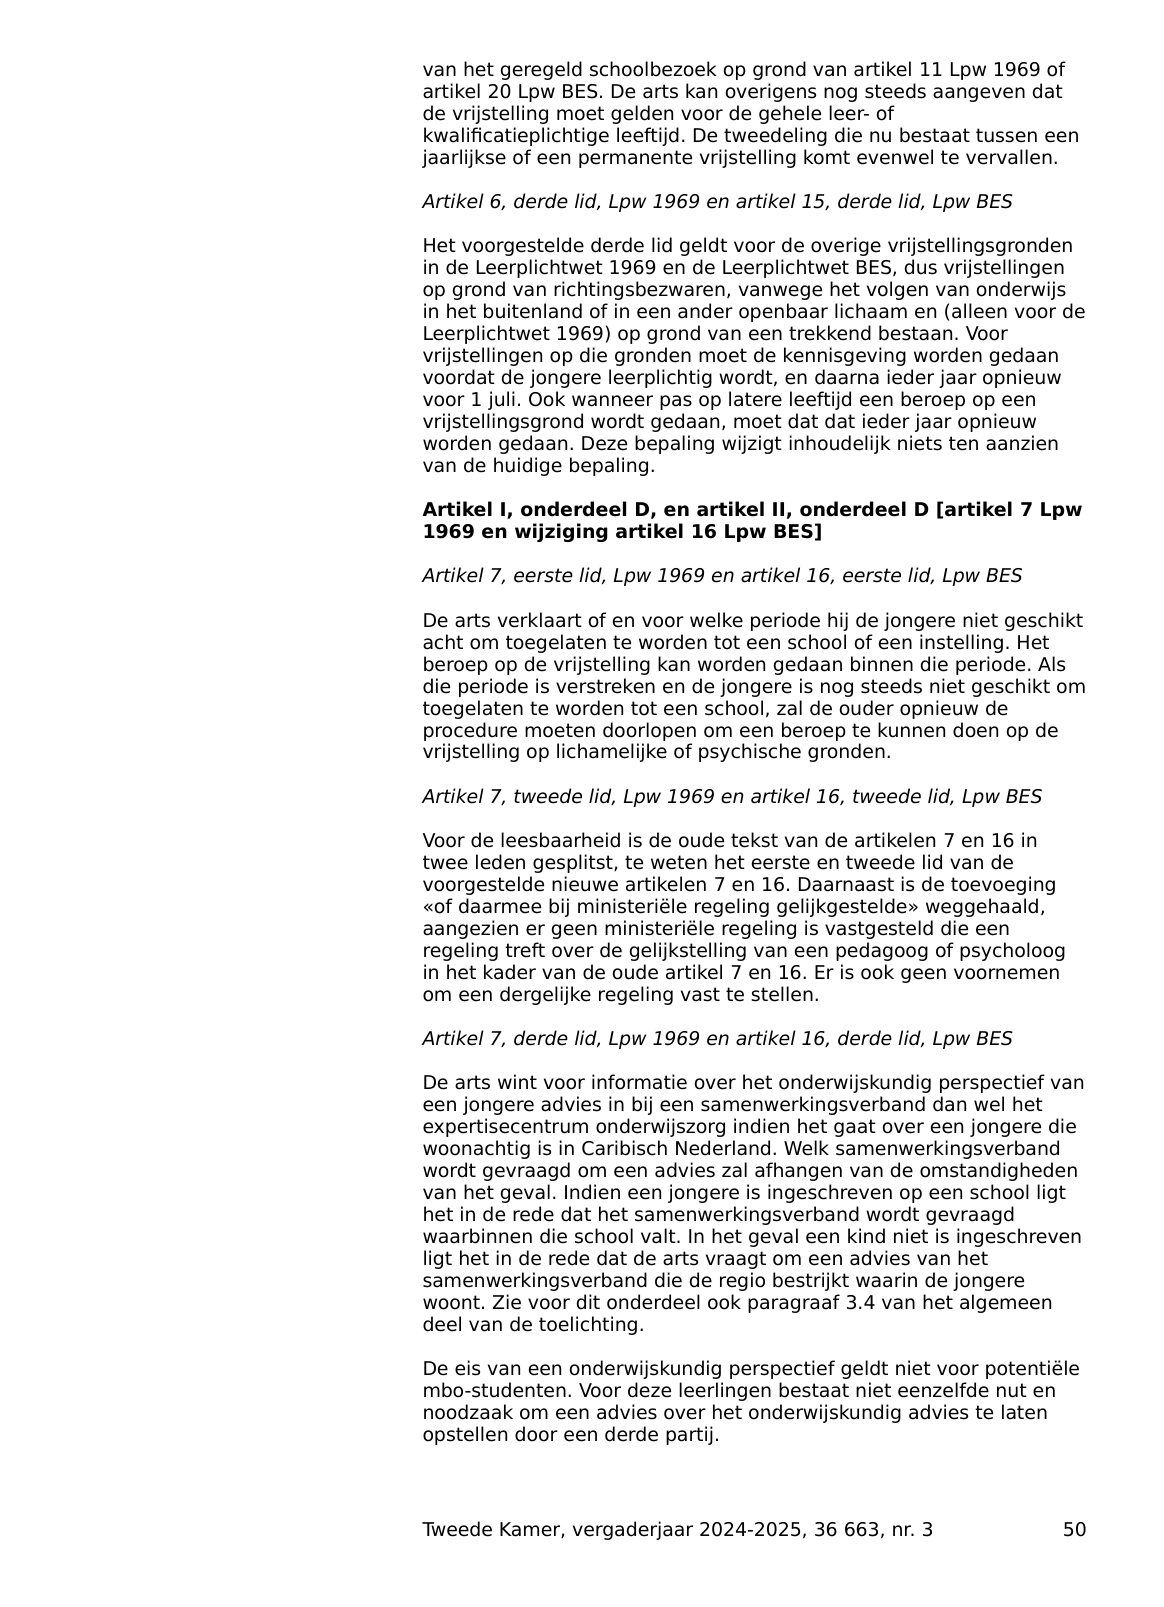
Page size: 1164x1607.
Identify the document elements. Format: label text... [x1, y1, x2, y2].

text van het geregeld schoolbezoek op grond van artikel 11 Lpw 1969 of artikel 20 Lpw BES. De arts kan overigens nog steeds aangeven dat de vrijstelling moet gelden voor de gehele leer- of kwalificatieplichtige leeftijd. De tweedeling die nu bestaat tussen een jaarlijkse of een permanente vrijstelling komt evenwel te vervallen. [422, 59, 1087, 169]
text Het voorgestelde derde lid geldt voor de overige vrijstellingsgronden in de Leerplichtwet 1969 en de Leerplichtwet BES, dus vrijstellingen op grond van richtingsbezwaren, vanwege het volgen van onderwijs in het buitenland of in een ander openbaar lichaam en (alleen voor de Leerplichtwet 1969) op grond van een trekkend bestaan. Voor vrijstellingen op die gronden moet de kennisgeving worden gedaan voordat de jongere leerplichtig wordt, en daarna ieder jaar opnieuw voor 1 juli. Ook wanneer pas op latere leeftijd een beroep op een vrijstellingsgrond wordt gedaan, moet dat dat ieder jaar opnieuw worden gedaan. Deze bepaling wijzigt inhoudelijk niets ten aanzien van de huidige bepaling. [422, 235, 1087, 477]
subtitle Artikel 7, tweede lid, Lpw 1969 en artikel 16, tweede lid, Lpw BES [422, 786, 1087, 808]
subtitle Artikel I, onderdeel D, en artikel II, onderdeel D [artikel 7 Lpw 1969 en wijziging artikel 16 Lpw BES] [422, 499, 1087, 543]
subtitle Artikel 7, eerste lid, Lpw 1969 en artikel 16, eerste lid, Lpw BES [422, 565, 1087, 587]
subtitle Artikel 6, derde lid, Lpw 1969 en artikel 15, derde lid, Lpw BES [422, 191, 1087, 213]
text De arts verklaart of en voor welke periode hij de jongere niet geschikt acht om toegelaten te worden tot een school of een instelling. Het beroep op de vrijstelling kan worden gedaan binnen die periode. Als die periode is verstreken en de jongere is nog steeds niet geschikt om toegelaten te worden tot een school, zal de ouder opnieuw de procedure moeten doorlopen om een beroep te kunnen doen op de vrijstelling op lichamelijke of psychische gronden. [422, 609, 1087, 763]
text Voor de leesbaarheid is de oude tekst van de artikelen 7 en 16 in twee leden gesplitst, te weten het eerste en tweede lid van de voorgestelde nieuwe artikelen 7 en 16. Daarnaast is de toevoeging «of daarmee bij ministeriële regeling gelijkgestelde» weggehaald, aangezien er geen ministeriële regeling is vastgesteld die een regeling treft over de gelijkstelling van een pedagoog of psycholoog in het kader van de oude artikel 7 en 16. Er is ook geen voornemen om een dergelijke regeling vast te stellen. [422, 830, 1087, 1006]
text De arts wint voor informatie over het onderwijskundig perspectief van een jongere advies in bij een samenwerkingsverband dan wel het expertisecentrum onderwijszorg indien het gaat over een jongere die woonachtig is in Caribisch Nederland. Welk samenwerkingsverband wordt gevraagd om een advies zal afhangen van de omstandigheden van het geval. Indien een jongere is ingeschreven op een school ligt het in de rede dat het samenwerkingsverband wordt gevraagd waarbinnen die school valt. In het geval een kind niet is ingeschreven ligt het in de rede dat de arts vraagt om een advies van het samenwerkingsverband die de regio bestrijkt waarin de jongere woont. Zie voor dit onderdeel ook paragraaf 3.4 van het algemeen deel van de toelichting. [422, 1072, 1087, 1336]
subtitle Artikel 7, derde lid, Lpw 1969 en artikel 16, derde lid, Lpw BES [422, 1028, 1087, 1050]
text De eis van een onderwijskundig perspectief geldt niet voor potentiële mbo-studenten. Voor deze leerlingen bestaat niet eenzelfde nut en noodzaak om een advies over het onderwijskundig advies te laten opstellen door een derde partij. [422, 1358, 1087, 1446]
